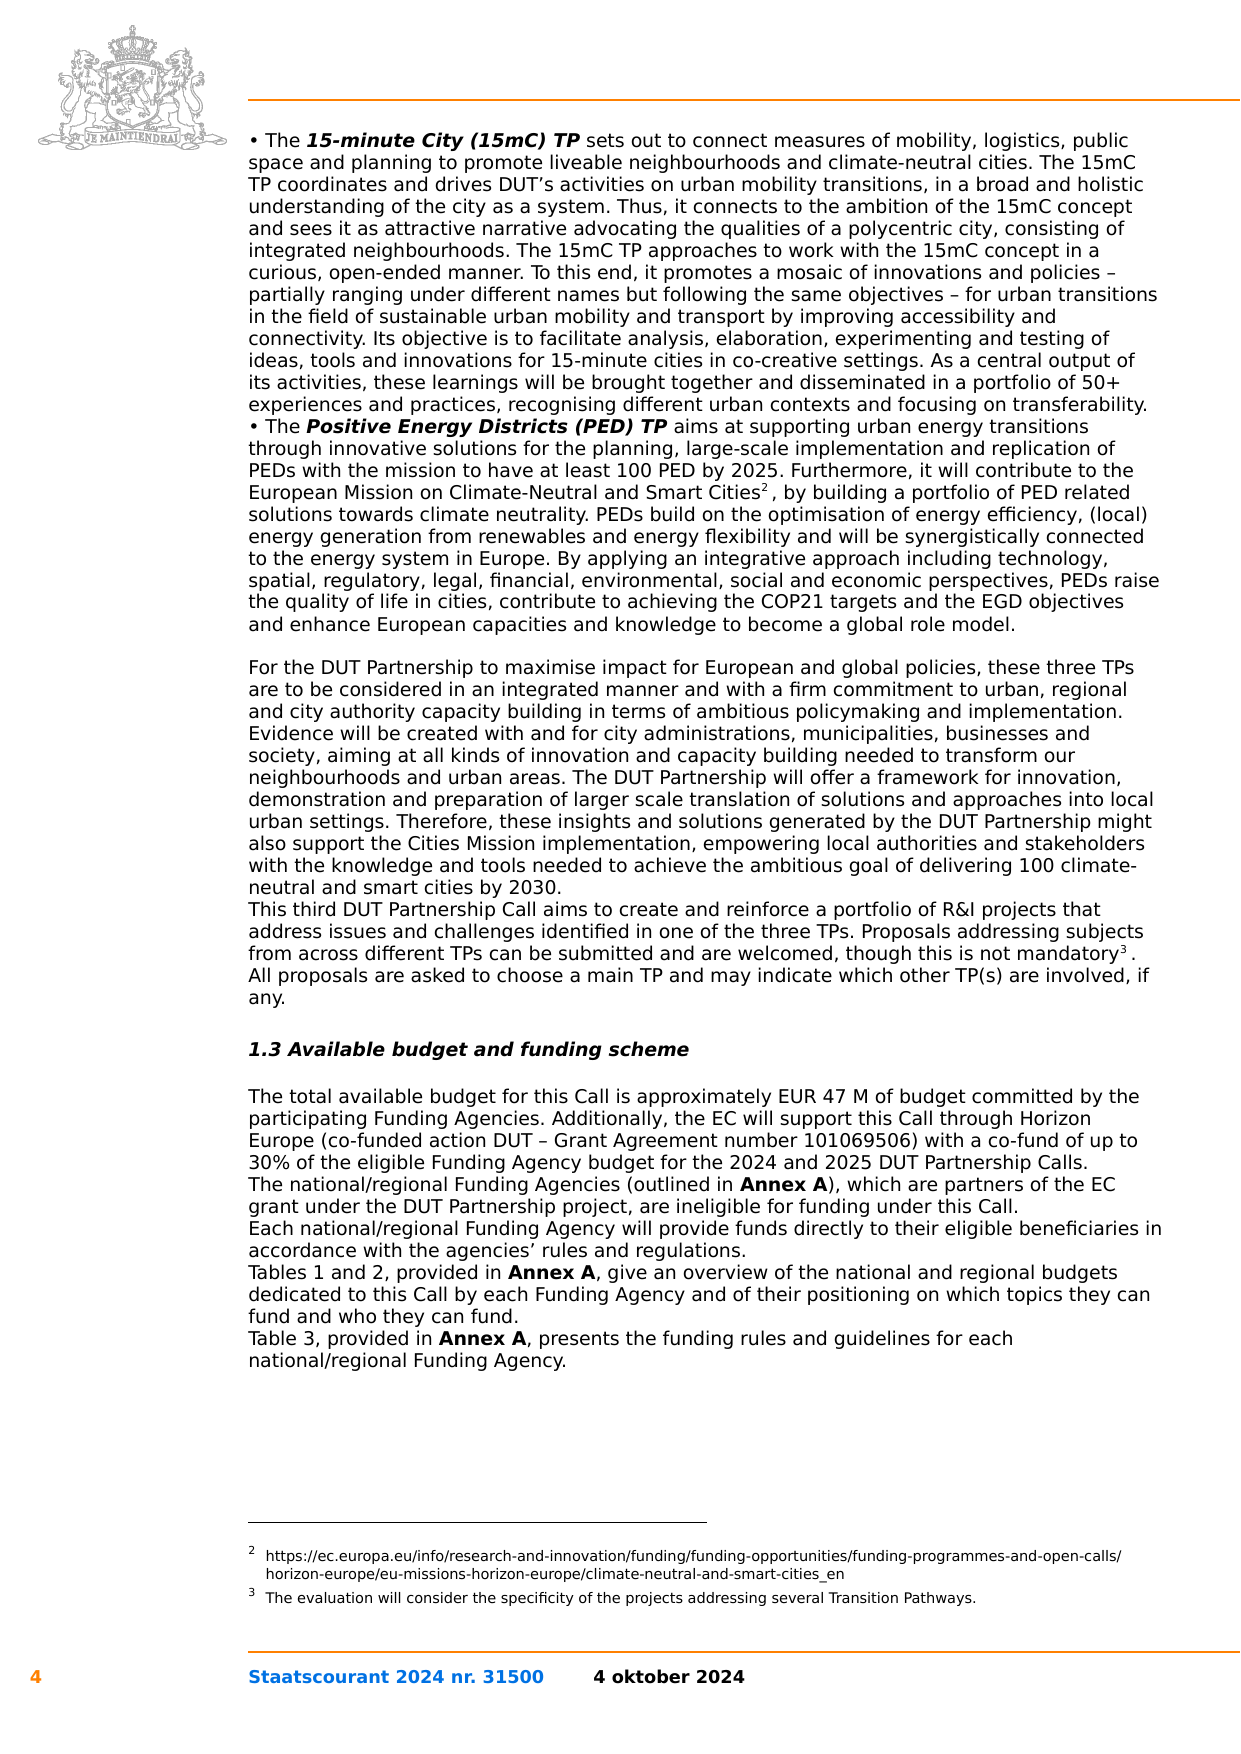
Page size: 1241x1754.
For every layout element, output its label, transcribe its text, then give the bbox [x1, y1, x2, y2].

text Tables 1 and 2, provided in Annex A, give an overview of the national and regional budgets dedicated to this Call by each Funding Agency and of their positioning on which topics they can fund and who they can fund. [248, 1262, 1163, 1328]
text The total available budget for this Call is approximately EUR 47 M of budget committed by the participating Funding Agencies. Additionally, the EC will support this Call through Horizon Europe (co-funded action DUT – Grant Agreement number 101069506) with a co-fund of up to 30% of the eligible Funding Agency budget for the 2024 and 2025 DUT Partnership Calls. [248, 1086, 1163, 1174]
text The evaluation will consider the specificity of the projects addressing several Transition Pathways. [248, 1586, 1163, 1608]
subtitle 1.3 Available budget and funding scheme [248, 1039, 1163, 1061]
text Each national/regional Funding Agency will provide funds directly to their eligible beneficiaries in accordance with the agencies’ rules and regulations. [248, 1218, 1163, 1262]
picture [38, 25, 227, 150]
text The national/regional Funding Agencies (outlined in Annex A), which are partners of the EC grant under the DUT Partnership project, are ineligible for funding under this Call. [248, 1174, 1163, 1218]
text Table 3, provided in Annex A, presents the funding rules and guidelines for each national/regional Funding Agency. [248, 1328, 1163, 1372]
text https://ec.europa.eu/info/research-and-innovation/funding/funding-opportunities/funding-programmes-and-open-calls/horizon-europe/eu-missions-horizon-europe/climate-neutral-and-smart-cities_en [248, 1544, 1163, 1583]
text • The Positive Energy Districts (PED) TP aims at supporting urban energy transitions through innovative solutions for the planning, large-scale implementation and replication of PEDs with the mission to have at least 100 PED by 2025. Furthermore, it will contribute to the European Mission on Climate-Neutral and Smart Cities, by building a portfolio of PED related solutions towards climate neutrality. PEDs build on the optimisation of energy efficiency, (local) energy generation from renewables and energy flexibility and will be synergistically connected to the energy system in Europe. By applying an integrative approach including technology, spatial, regulatory, legal, financial, environmental, social and economic perspectives, PEDs raise the quality of life in cities, contribute to achieving the COP21 targets and the EGD objectives and enhance European capacities and knowledge to become a global role model. [248, 416, 1163, 635]
text • The 15-minute City (15mC) TP sets out to connect measures of mobility, logistics, public space and planning to promote liveable neighbourhoods and climate-neutral cities. The 15mC TP coordinates and drives DUT’s activities on urban mobility transitions, in a broad and holistic understanding of the city as a system. Thus, it connects to the ambition of the 15mC concept and sees it as attractive narrative advocating the qualities of a polycentric city, consisting of integrated neighbourhoods. The 15mC TP approaches to work with the 15mC concept in a curious, open-ended manner. To this end, it promotes a mosaic of innovations and policies – partially ranging under different names but following the same objectives – for urban transitions in the field of sustainable urban mobility and transport by improving accessibility and connectivity. Its objective is to facilitate analysis, elaboration, experimenting and testing of ideas, tools and innovations for 15-minute cities in co-creative settings. As a central output of its activities, these learnings will be brought together and disseminated in a portfolio of 50+ experiences and practices, recognising different urban contexts and focusing on transferability. [248, 130, 1163, 416]
text This third DUT Partnership Call aims to create and reinforce a portfolio of R&I projects that address issues and challenges identified in one of the three TPs. Proposals addressing subjects from across different TPs can be submitted and are welcomed, though this is not mandatory. All proposals are asked to choose a main TP and may indicate which other TP(s) are involved, if any. [248, 899, 1163, 1009]
text For the DUT Partnership to maximise impact for European and global policies, these three TPs are to be considered in an integrated manner and with a firm commitment to urban, regional and city authority capacity building in terms of ambitious policymaking and implementation. Evidence will be created with and for city administrations, municipalities, businesses and society, aiming at all kinds of innovation and capacity building needed to transform our neighbourhoods and urban areas. The DUT Partnership will offer a framework for innovation, demonstration and preparation of larger scale translation of solutions and approaches into local urban settings. Therefore, these insights and solutions generated by the DUT Partnership might also support the Cities Mission implementation, empowering local authorities and stakeholders with the knowledge and tools needed to achieve the ambitious goal of delivering 100 climate-neutral and smart cities by 2030. [248, 657, 1163, 899]
